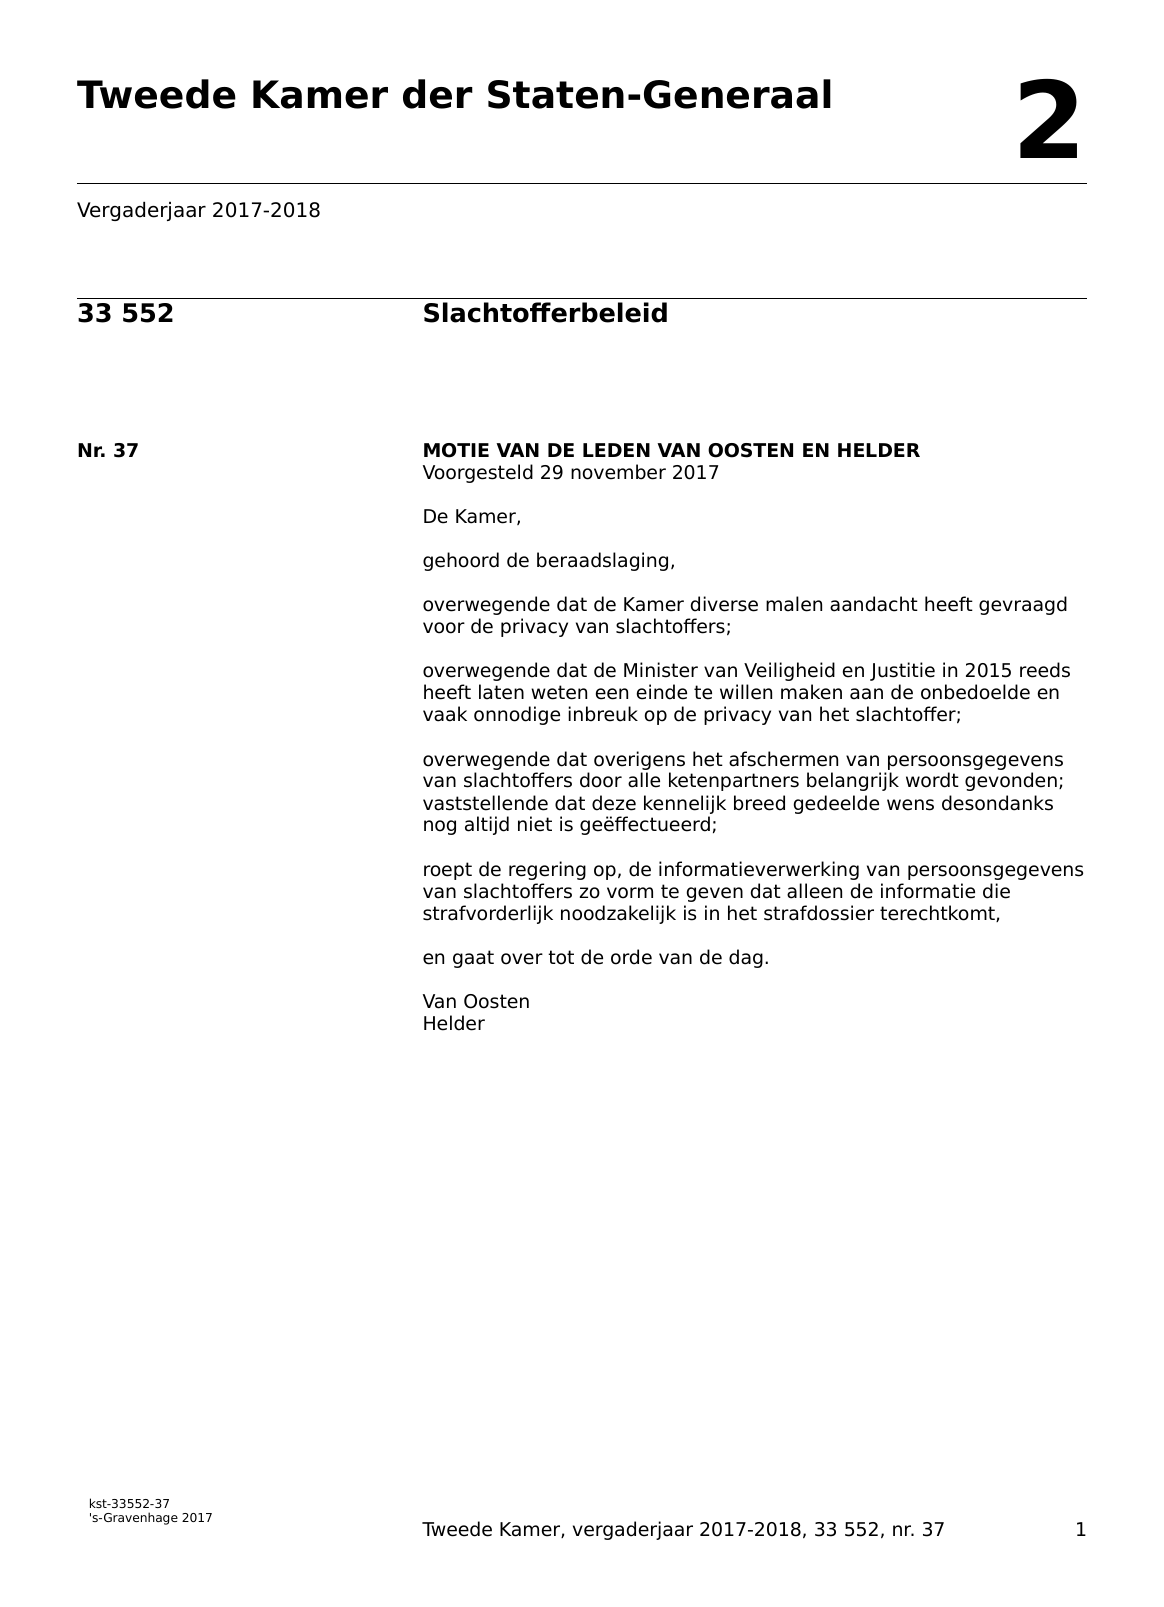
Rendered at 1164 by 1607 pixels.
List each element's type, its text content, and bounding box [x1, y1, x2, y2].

table_header 2 [886, 59, 1087, 183]
text Voorgesteld 29 november 2017 [422, 462, 1087, 484]
text Helder [422, 1013, 1087, 1035]
text overwegende dat de Kamer diverse malen aandacht heeft gevraagd voor de privacy van slachtoffers; [422, 594, 1087, 638]
subtitle 33 552 Slachtofferbeleid [77, 299, 1087, 329]
text en gaat over tot de orde van de dag. [422, 947, 1087, 969]
subtitle Nr. 37 MOTIE VAN DE LEDEN VAN OOSTEN EN HELDER [77, 440, 1087, 462]
text kst-33552-37 [88, 1497, 323, 1511]
text overwegende dat de Minister van Veiligheid en Justitie in 2015 reeds heeft laten weten een einde te willen maken aan de onbedoelde en vaak onnodige inbreuk op de privacy van het slachtoffer; [422, 660, 1087, 726]
text De Kamer, [422, 506, 1087, 528]
text 's-Gravenhage 2017 [88, 1511, 323, 1525]
text roept de regering op, de informatieverwerking van persoonsgegevens van slachtoffers zo vorm te geven dat alleen de informatie die strafvorderlijk noodzakelijk is in het strafdossier terechtkomt, [422, 858, 1087, 924]
text overwegende dat overigens het afschermen van persoonsgegevens van slachtoffers door alle ketenpartners belangrijk wordt gevonden; [422, 748, 1087, 792]
text gehoord de beraadslaging, [422, 550, 1087, 572]
text Van Oosten [422, 991, 1087, 1013]
table_cell Vergaderjaar 2017-2018 [77, 184, 1087, 298]
text vaststellende dat deze kennelijk breed gedeelde wens desondanks nog altijd niet is geëffectueerd; [422, 792, 1087, 836]
table_header Tweede Kamer der Staten-Generaal [77, 59, 886, 183]
